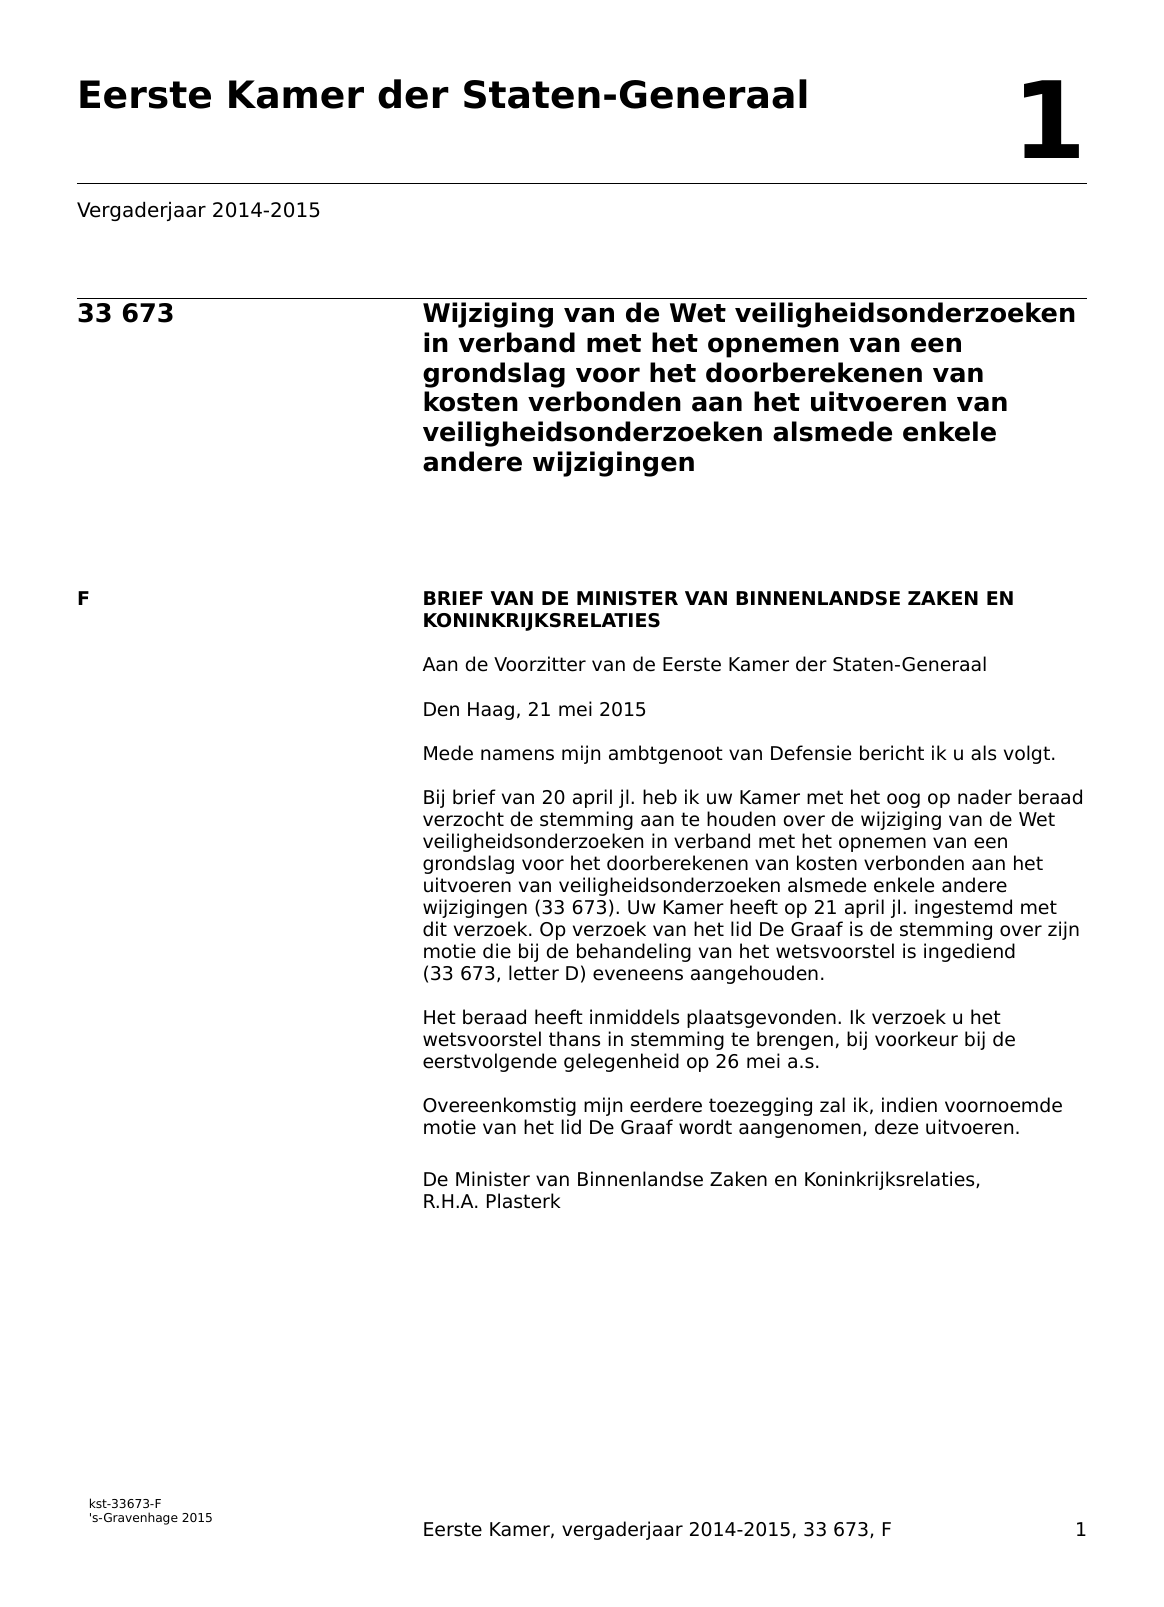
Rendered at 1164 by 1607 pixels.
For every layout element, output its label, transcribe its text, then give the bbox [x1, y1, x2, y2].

table_cell Vergaderjaar 2014-2015 [77, 184, 1087, 298]
text Overeenkomstig mijn eerdere toezegging zal ik, indien voornoemde motie van het lid De Graaf wordt aangenomen, deze uitvoeren. [422, 1095, 1087, 1139]
subtitle 33 673 Wijziging van de Wet veiligheidsonderzoeken in verband met het opnemen van een grondslag voor het doorberekenen van kosten verbonden aan het uitvoeren van veiligheidsonderzoeken alsmede enkele andere wijzigingen [77, 299, 1087, 477]
text Het beraad heeft inmiddels plaatsgevonden. Ik verzoek u het wetsvoorstel thans in stemming te brengen, bij voorkeur bij de eerstvolgende gelegenheid op 26 mei a.s. [422, 1007, 1087, 1073]
text Bij brief van 20 april jl. heb ik uw Kamer met het oog op nader beraad verzocht de stemming aan te houden over de wijziging van de Wet veiligheidsonderzoeken in verband met het opnemen van een grondslag voor het doorberekenen van kosten verbonden aan het uitvoeren van veiligheidsonderzoeken alsmede enkele andere wijzigingen (33 673). Uw Kamer heeft op 21 april jl. ingestemd met dit verzoek. Op verzoek van het lid De Graaf is de stemming over zijn motie die bij de behandeling van het wetsvoorstel is ingediend (33 673, letter D) eveneens aangehouden. [422, 787, 1087, 984]
text kst-33673-F [88, 1497, 323, 1511]
table_header Eerste Kamer der Staten-Generaal [77, 59, 886, 183]
text 's-Gravenhage 2015 [88, 1511, 323, 1525]
text De Minister van Binnenlandse Zaken en Koninkrijksrelaties, R.H.A. Plasterk [422, 1169, 1087, 1213]
subtitle F BRIEF VAN DE MINISTER VAN BINNENLANDSE ZAKEN EN KONINKRIJKSRELATIES [77, 588, 1087, 632]
text Mede namens mijn ambtgenoot van Defensie bericht ik u als volgt. [422, 743, 1087, 764]
table_header 1 [886, 59, 1087, 183]
text Aan de Voorzitter van de Eerste Kamer der Staten-Generaal [422, 654, 1087, 676]
text Den Haag, 21 mei 2015 [422, 698, 1087, 720]
